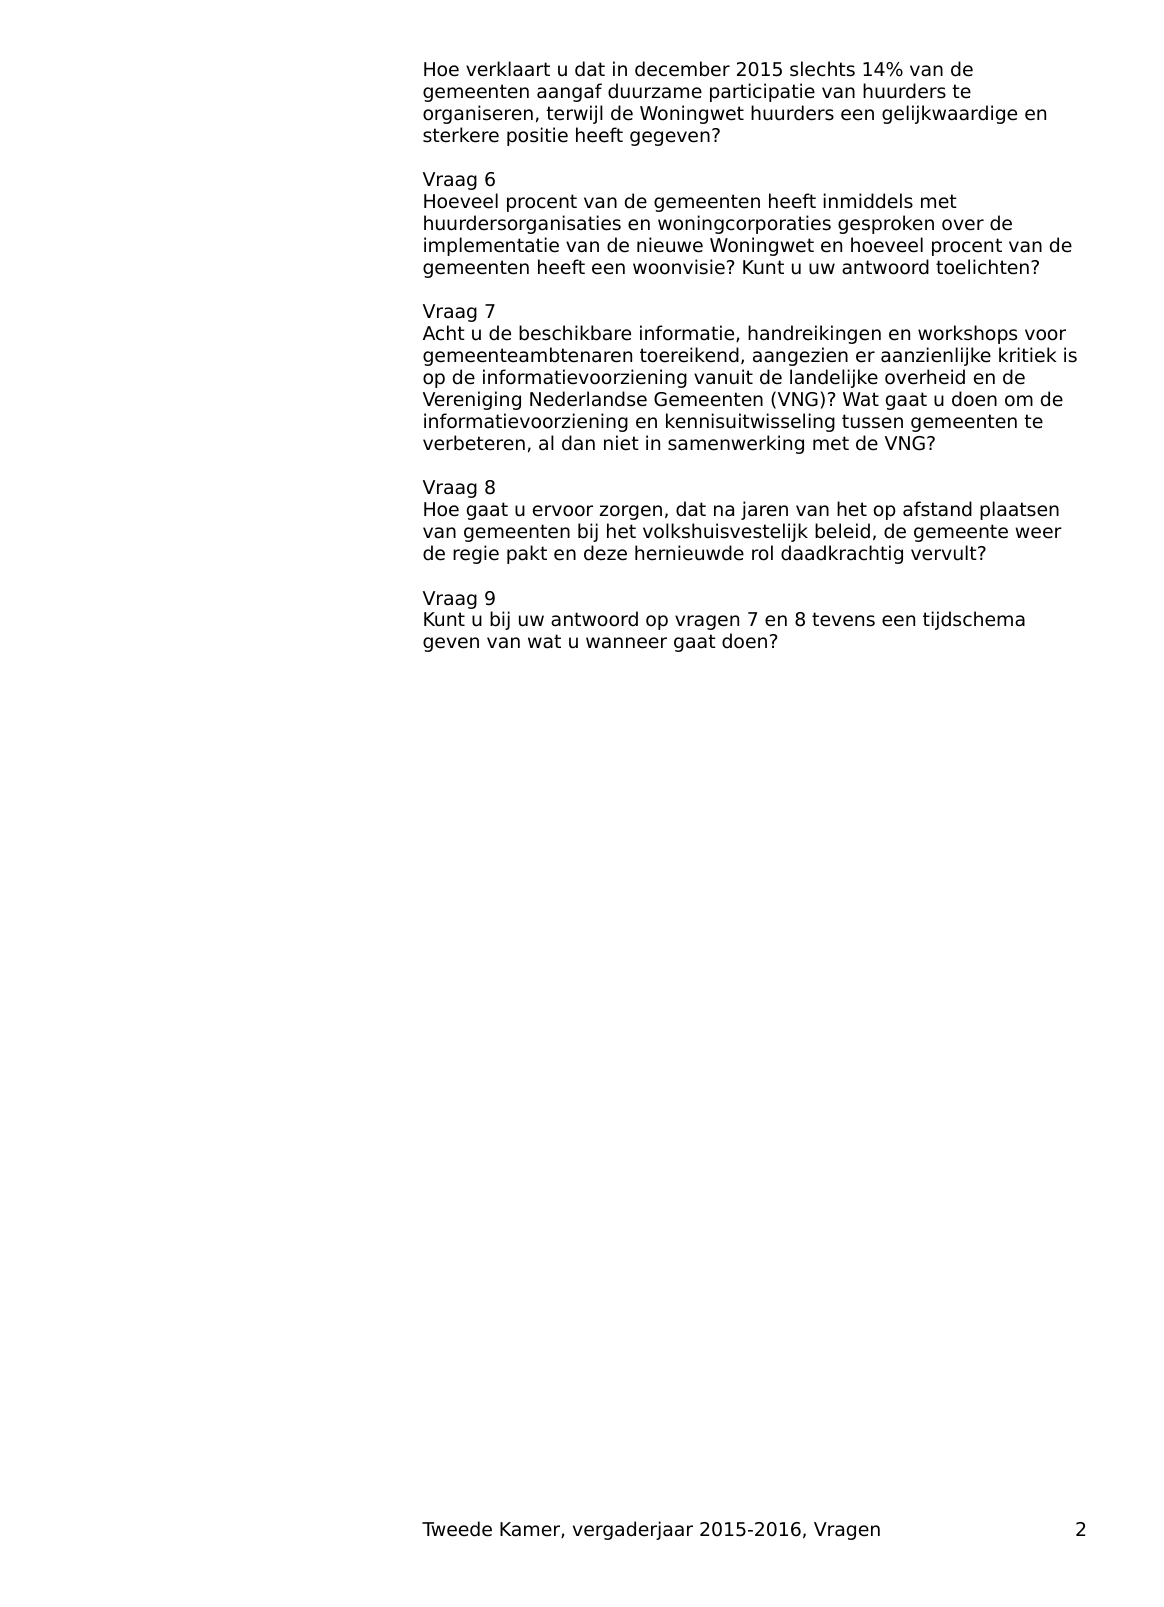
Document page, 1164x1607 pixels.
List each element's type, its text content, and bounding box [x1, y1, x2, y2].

text Vraag 7 [422, 301, 1087, 323]
text Vraag 6 [422, 169, 1087, 191]
text Kunt u bij uw antwoord op vragen 7 en 8 tevens een tijdschema geven van wat u wanneer gaat doen? [422, 609, 1087, 653]
text Hoe gaat u ervoor zorgen, dat na jaren van het op afstand plaatsen van gemeenten bij het volkshuisvestelijk beleid, de gemeente weer de regie pakt en deze hernieuwde rol daadkrachtig vervult? [422, 499, 1087, 565]
text Vraag 8 [422, 477, 1087, 499]
text Hoe verklaart u dat in december 2015 slechts 14% van de gemeenten aangaf duurzame participatie van huurders te organiseren, terwijl de Woningwet huurders een gelijkwaardige en sterkere positie heeft gegeven? [422, 59, 1087, 147]
text Hoeveel procent van de gemeenten heeft inmiddels met huurdersorganisaties en woningcorporaties gesproken over de implementatie van de nieuwe Woningwet en hoeveel procent van de gemeenten heeft een woonvisie? Kunt u uw antwoord toelichten? [422, 191, 1087, 279]
text Acht u de beschikbare informatie, handreikingen en workshops voor gemeenteambtenaren toereikend, aangezien er aanzienlijke kritiek is op de informatievoorziening vanuit de landelijke overheid en de Vereniging Nederlandse Gemeenten (VNG)? Wat gaat u doen om de informatievoorziening en kennisuitwisseling tussen gemeenten te verbeteren, al dan niet in samenwerking met de VNG? [422, 323, 1087, 455]
text Vraag 9 [422, 587, 1087, 609]
